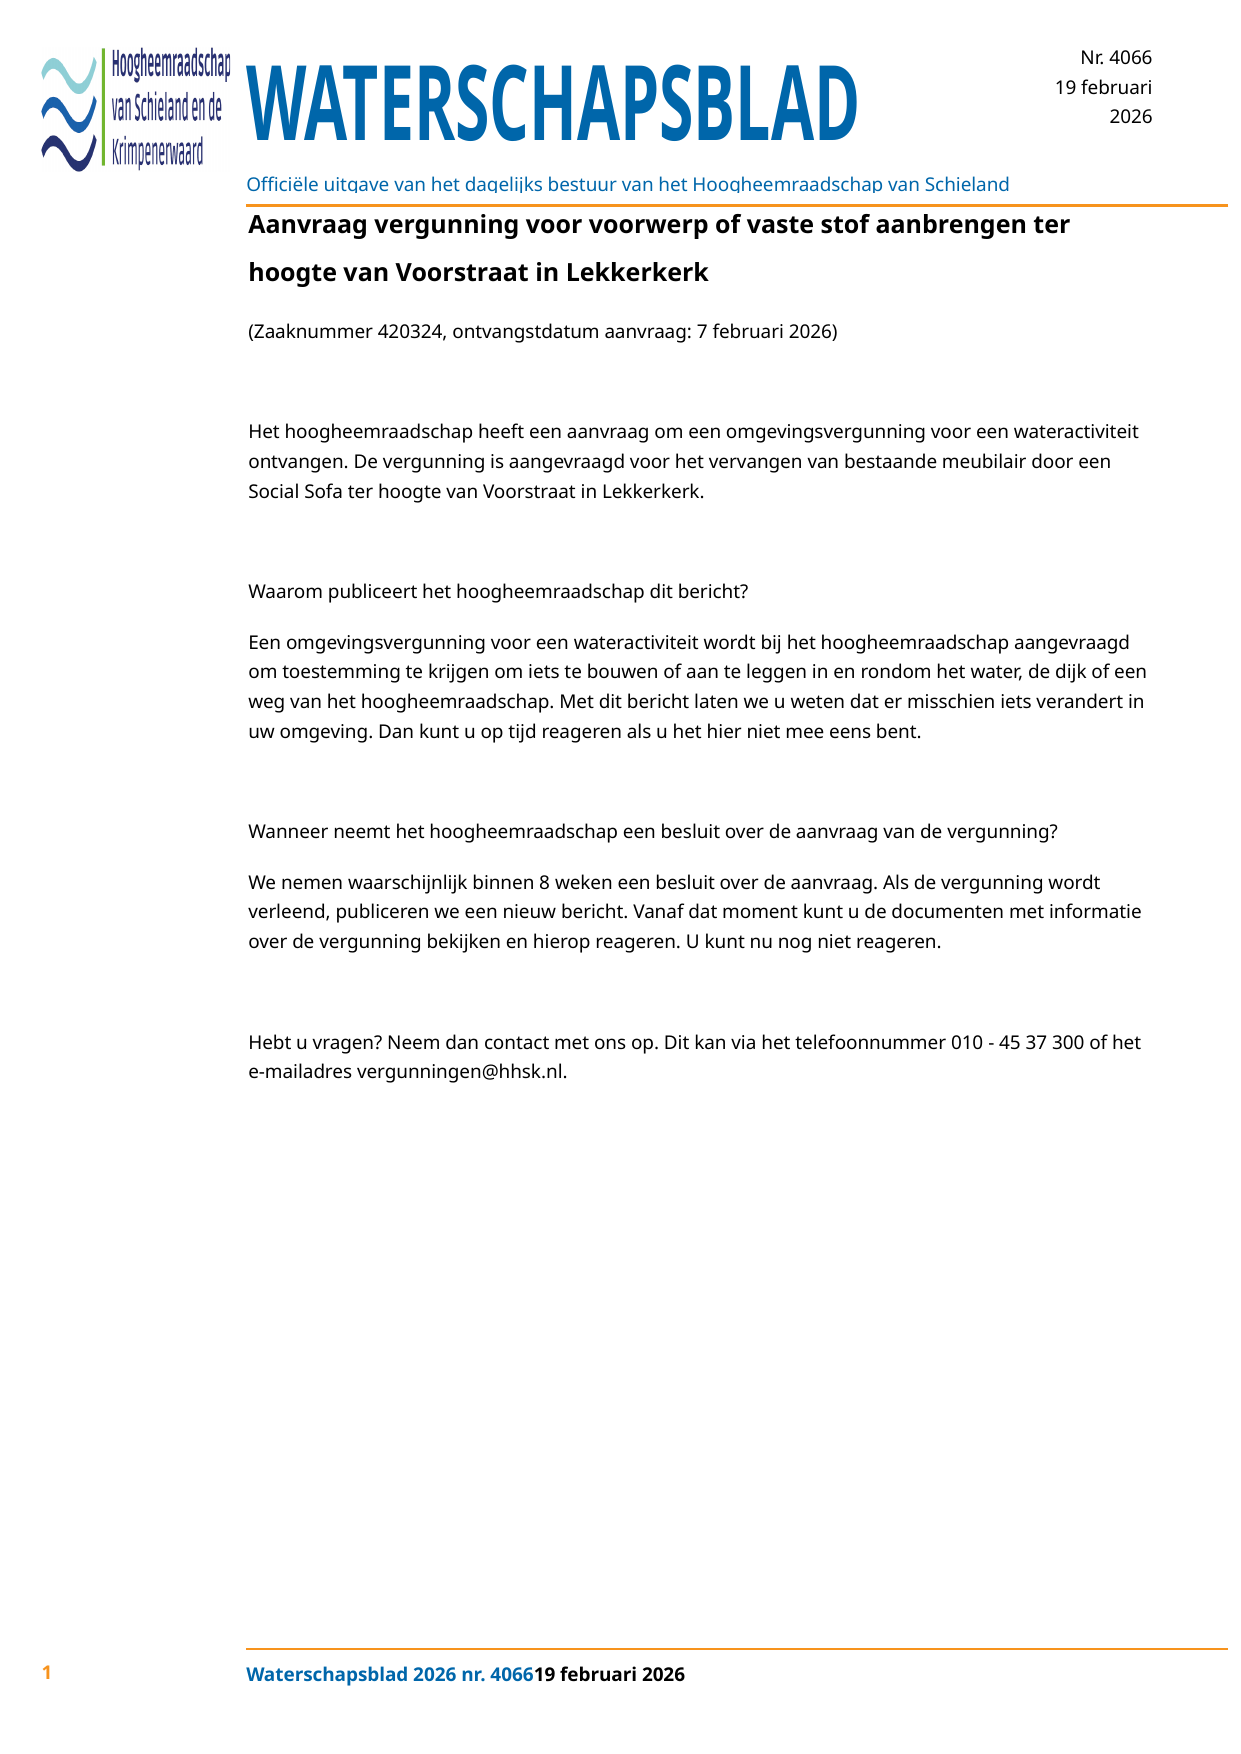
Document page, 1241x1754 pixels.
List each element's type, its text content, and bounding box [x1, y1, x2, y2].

text Wanneer neemt het hoogheemraadschap een besluit over de aanvraag van de vergunning? [248, 819, 1152, 844]
text Het hoogheemraadschap heeft een aanvraag om een omgevingsvergunning voor een wateractiviteit ontvangen. De vergunning is aangevraagd voor het vervangen van bestaande meubilair door een Social Sofa ter hoogte van Voorstraat in Lekkerkerk. [248, 419, 1152, 504]
text (Zaaknummer 420324, ontvangstdatum aanvraag: 7 februari 2026) [248, 318, 1152, 344]
text We nemen waarschijnlijk binnen 8 weken een besluit over de aanvraag. Als de vergunning wordt verleend, publiceren we een nieuw bericht. Vanaf dat moment kunt u de documenten met informatie over de vergunning bekijken en hierop reageren. U kunt nu nog niet reageren. [248, 869, 1152, 954]
text Hebt u vragen? Neem dan contact met ons op. Dit kan via het telefoonnummer 010 - 45 37 300 of het e-mailadres vergunningen@hhsk.nl. [248, 1029, 1152, 1084]
text Aanvraag vergunning voor voorwerp of vaste stof aanbrengen ter hoogte van Voorstraat in Lekkerkerk [248, 207, 1152, 288]
picture [41, 47, 231, 172]
text Een omgevingsvergunning voor een wateractiviteit wordt bij het hoogheemraadschap aangevraagd om toestemming te krijgen om iets te bouwen of aan te leggen in en rondom het water, de dijk of een weg van het hoogheemraadschap. Met dit bericht laten we u weten dat er misschien iets verandert in uw omgeving. Dan kunt u op tijd reageren als u het hier niet mee eens bent. [248, 629, 1152, 744]
text Waarom publiceert het hoogheemraadschap dit bericht? [248, 579, 1152, 604]
